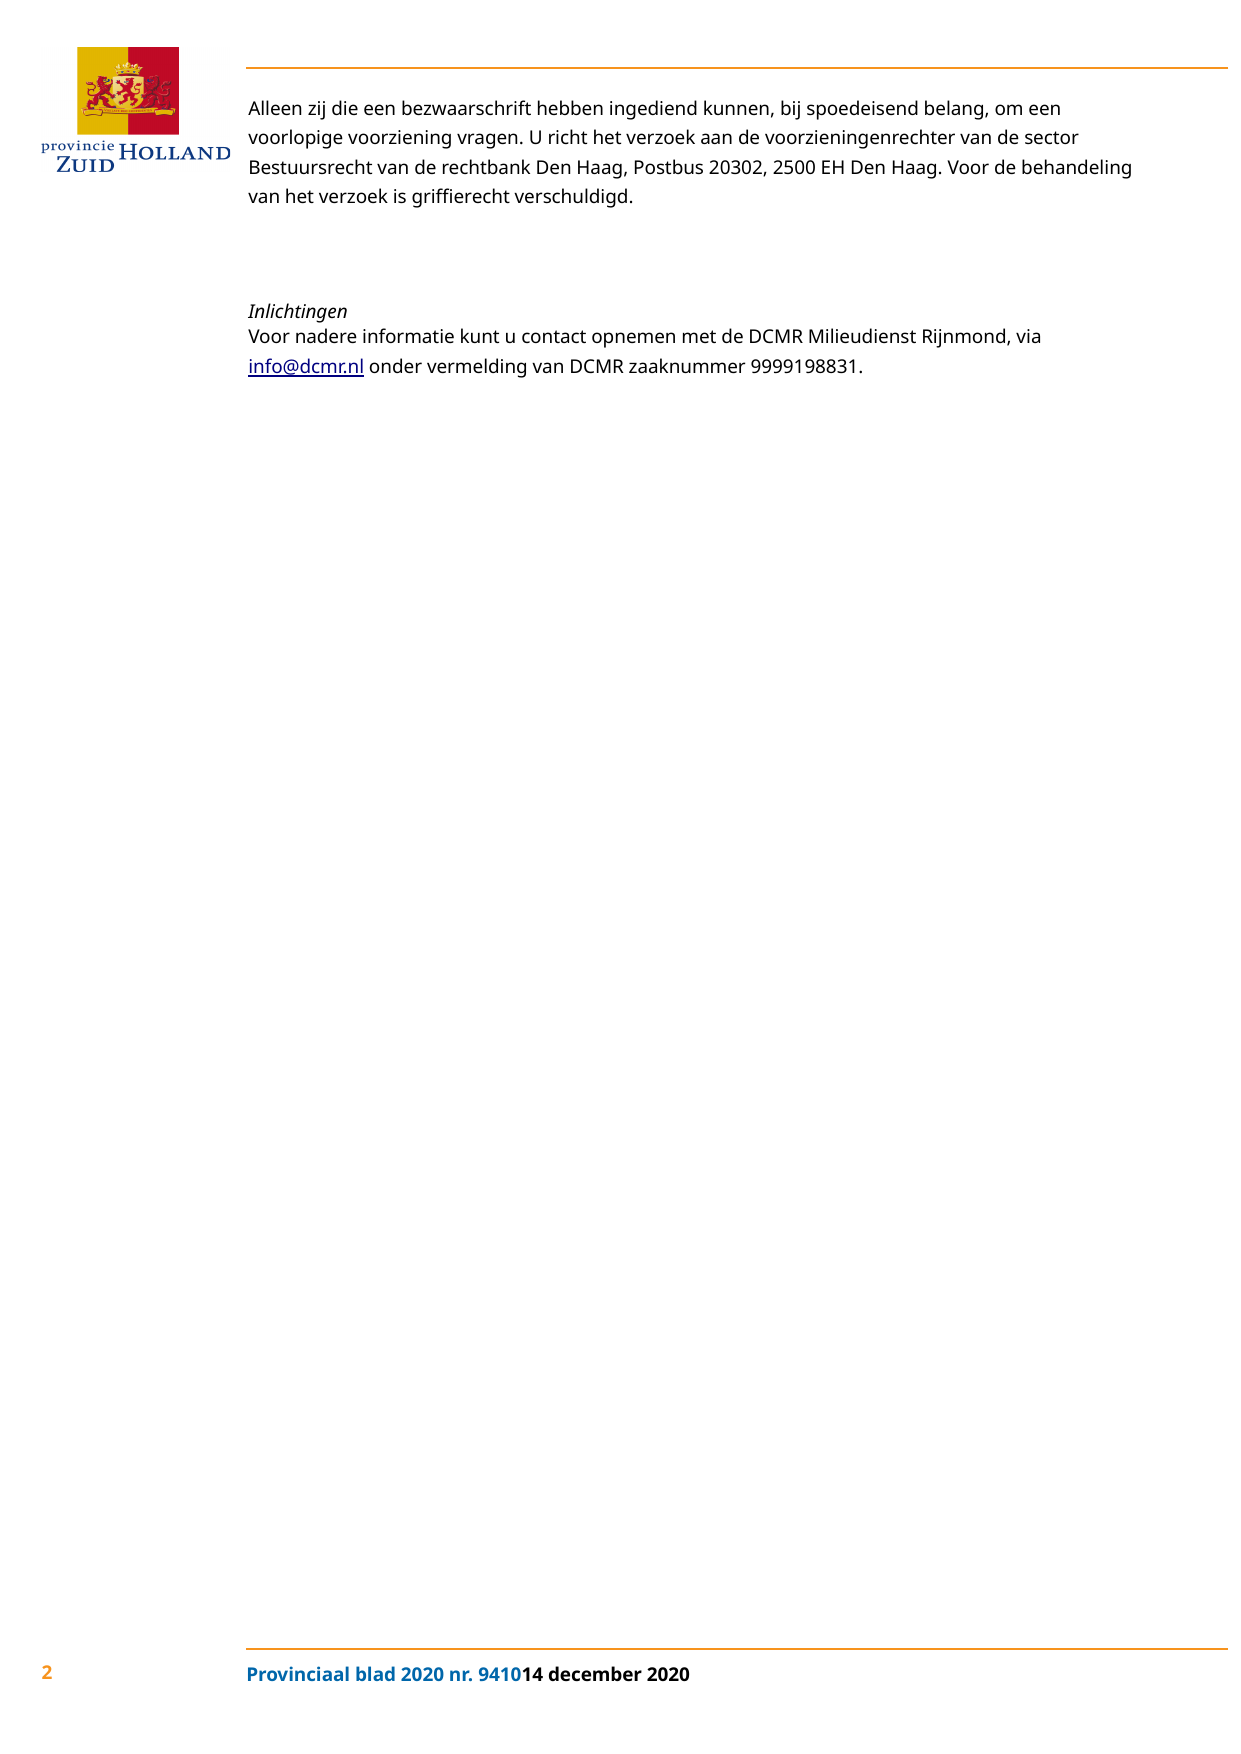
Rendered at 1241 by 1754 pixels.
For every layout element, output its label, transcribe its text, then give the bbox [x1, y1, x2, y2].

picture [41, 47, 231, 172]
text Alleen zij die een bezwaarschrift hebben ingediend kunnen, bij spoedeisend belang, om een voorlopige voorziening vragen. U richt het verzoek aan de voorzieningenrechter van de sector Bestuursrecht van de rechtbank Den Haag, Postbus 20302, 2500 EH Den Haag. Voor de behandeling van het verzoek is griffierecht verschuldigd. [248, 95, 1152, 209]
text Inlichtingen [248, 298, 1152, 324]
text Voor nadere informatie kunt u contact opnemen met de DCMR Milieudienst Rijnmond, via info@dcmr.nl onder vermelding van DCMR zaaknummer 9999198831. [248, 324, 1152, 379]
